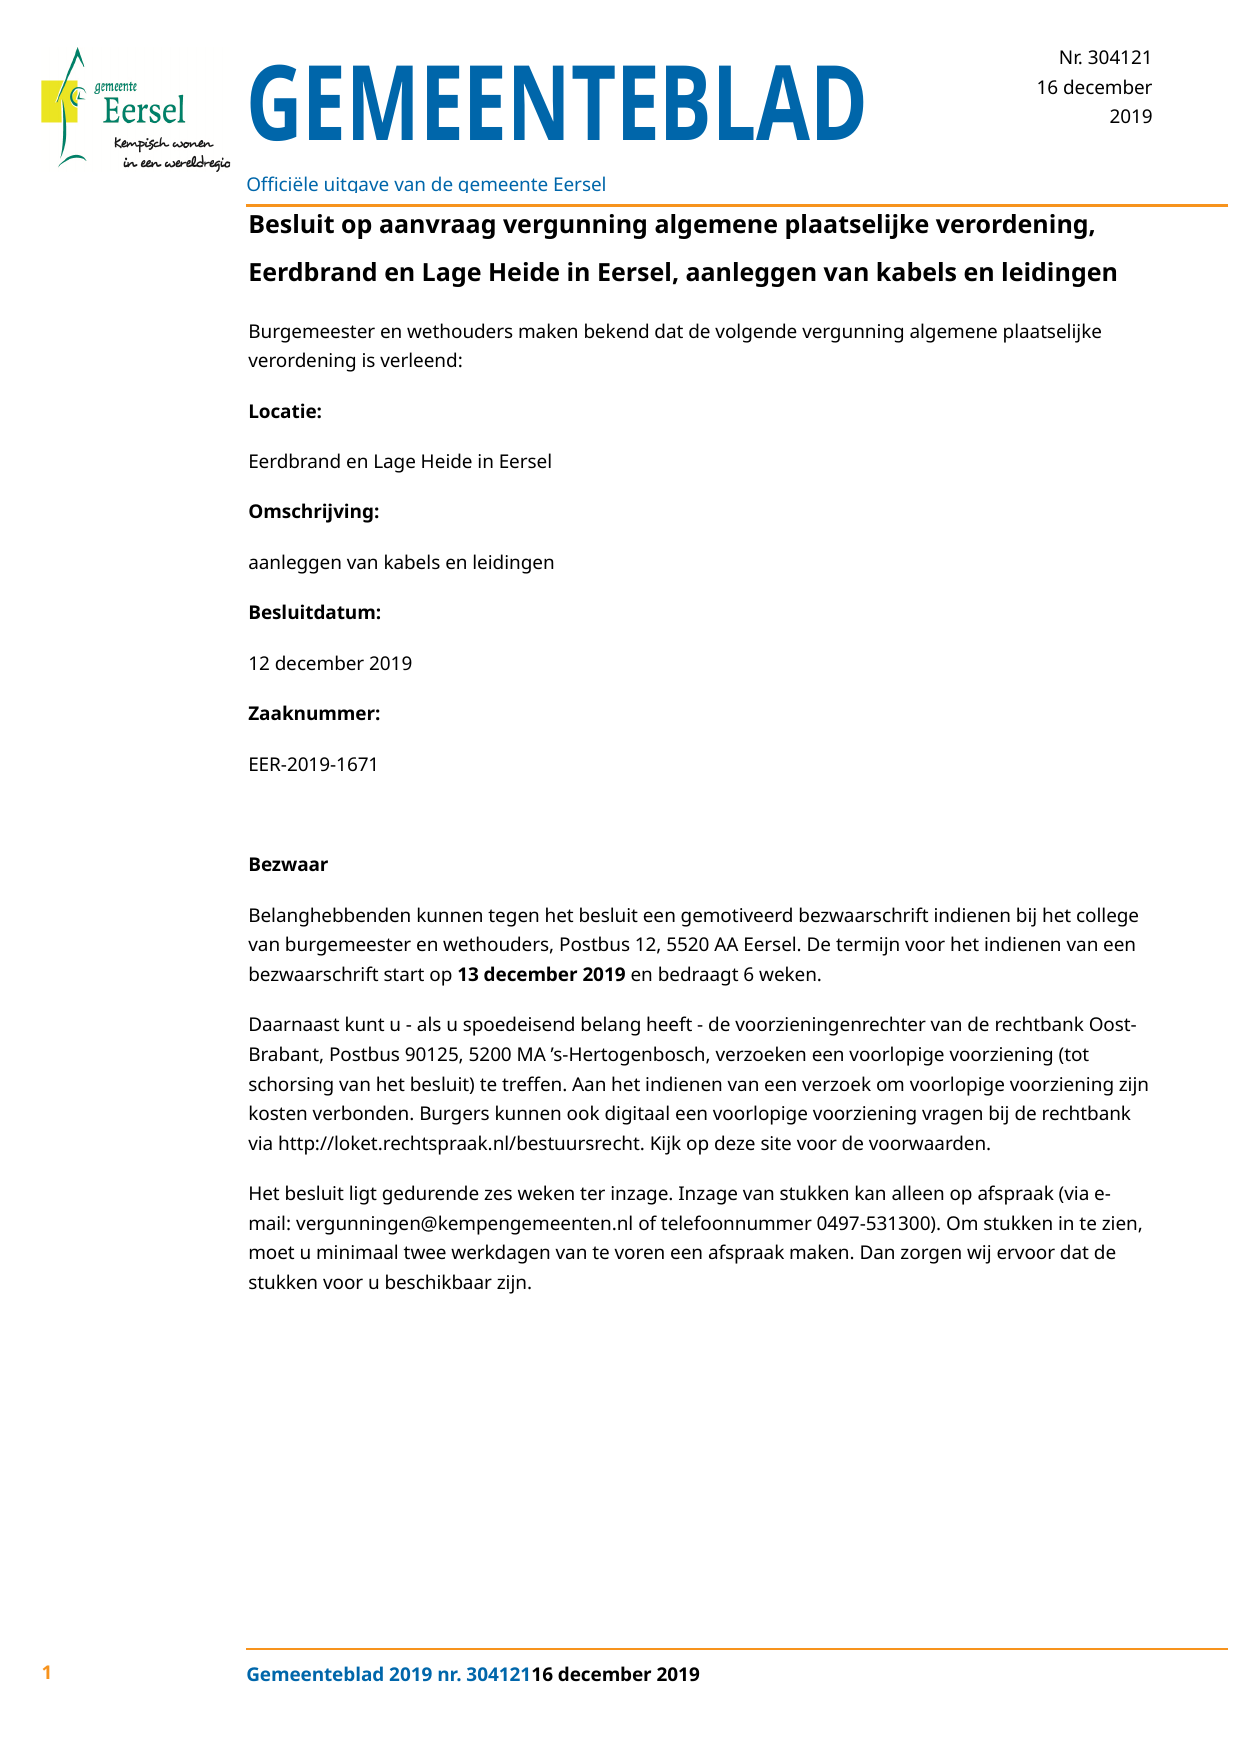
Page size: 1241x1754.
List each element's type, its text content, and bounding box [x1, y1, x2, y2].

text 12 december 2019 [248, 650, 1152, 676]
text Locatie: [248, 398, 1152, 424]
text Daarnaast kunt u - als u spoedeisend belang heeft - de voorzieningenrechter van de rechtbank Oost-Brabant, Postbus 90125, 5200 MA ’s-Hertogenbosch, verzoeken een voorlopige voorziening (tot schorsing van het besluit) te treffen. Aan het indienen van een verzoek om voorlopige voorziening zijn kosten verbonden. Burgers kunnen ook digitaal een voorlopige voorziening vragen bij de rechtbank via http://loket.rechtspraak.nl/bestuursrecht. Kijk op deze site voor de voorwaarden. [248, 1012, 1152, 1156]
picture [41, 47, 231, 172]
text Belanghebbenden kunnen tegen het besluit een gemotiveerd bezwaarschrift indienen bij het college van burgemeester en wethouders, Postbus 12, 5520 AA Eersel. De termijn voor het indienen van een bezwaarschrift start op 13 december 2019 en bedraagt 6 weken. [248, 902, 1152, 987]
text Eerdbrand en Lage Heide in Eersel [248, 448, 1152, 474]
text EER-2019-1671 [248, 751, 1152, 777]
text aanleggen van kabels en leidingen [248, 549, 1152, 575]
text Het besluit ligt gedurende zes weken ter inzage. Inzage van stukken kan alleen op afspraak (via e-mail: vergunningen@kempengemeenten.nl of telefoonnummer 0497-531300). Om stukken in te zien, moet u minimaal twee werkdagen van te voren een afspraak maken. Dan zorgen wij ervoor dat de stukken voor u beschikbaar zijn. [248, 1180, 1152, 1295]
text Besluitdatum: [248, 599, 1152, 625]
text Besluit op aanvraag vergunning algemene plaatselijke verordening, Eerdbrand en Lage Heide in Eersel, aanleggen van kabels en leidingen [248, 207, 1152, 288]
text Zaaknummer: [248, 700, 1152, 726]
text Burgemeester en wethouders maken bekend dat de volgende vergunning algemene plaatselijke verordening is verleend: [248, 318, 1152, 373]
text Omschrijving: [248, 499, 1152, 524]
text Bezwaar [248, 852, 1152, 877]
